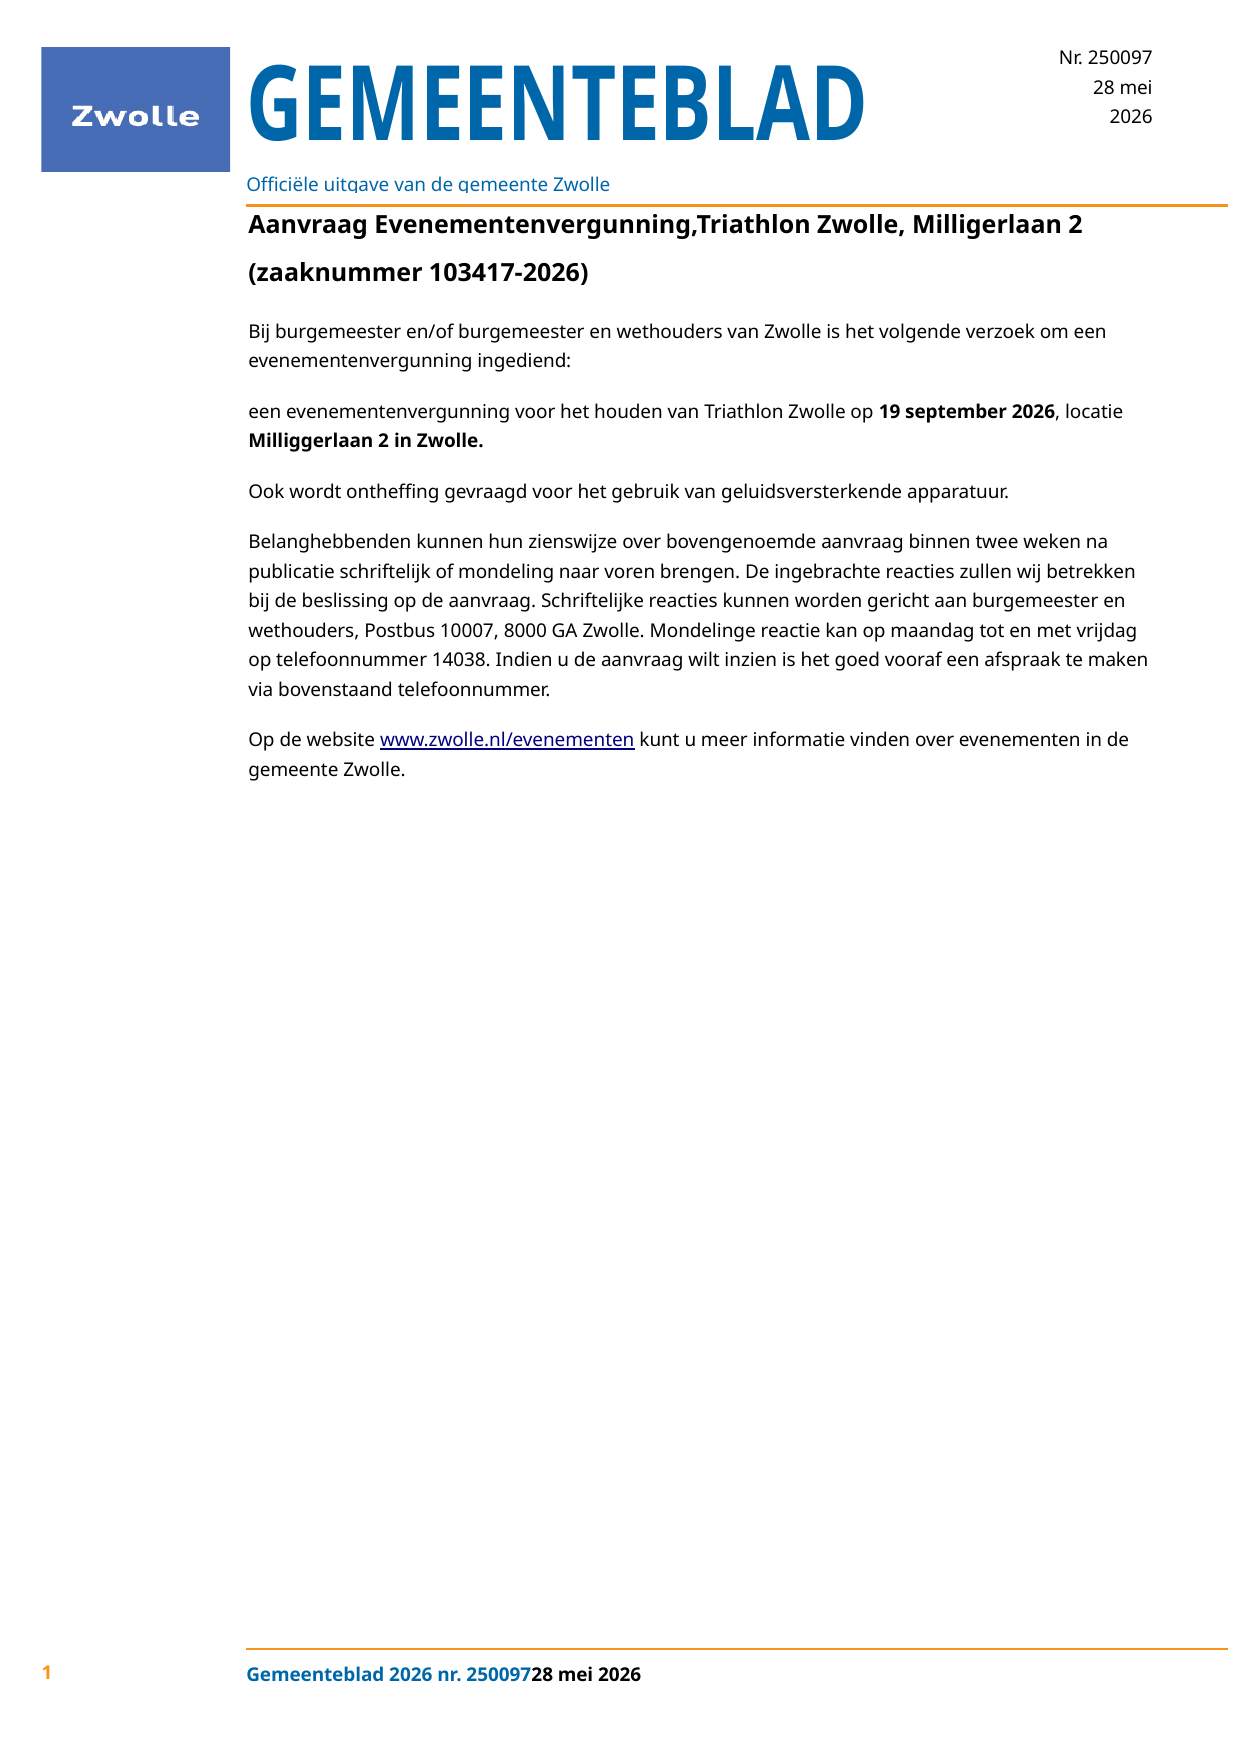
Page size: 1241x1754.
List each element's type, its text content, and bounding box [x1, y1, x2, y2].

text een evenementenvergunning voor het houden van Triathlon Zwolle op 19 september 2026, locatie Milliggerlaan 2 in Zwolle. [248, 398, 1152, 453]
picture [41, 47, 231, 172]
text Ook wordt ontheffing gevraagd voor het gebruik van geluidsversterkende apparatuur. [248, 478, 1152, 504]
text Op de website www.zwolle.nl/evenementen kunt u meer informatie vinden over evenementen in de gemeente Zwolle. [248, 727, 1152, 782]
text Belanghebbenden kunnen hun zienswijze over bovengenoemde aanvraag binnen twee weken na publicatie schriftelijk of mondeling naar voren brengen. De ingebrachte reacties zullen wij betrekken bij de beslissing op de aanvraag. Schriftelijke reacties kunnen worden gericht aan burgemeester en wethouders, Postbus 10007, 8000 GA Zwolle. Mondelinge reactie kan op maandag tot en met vrijdag op telefoonnummer 14038. Indien u de aanvraag wilt inzien is het goed vooraf een afspraak te maken via bovenstaand telefoonnummer. [248, 528, 1152, 702]
text Aanvraag Evenementenvergunning,Triathlon Zwolle, Milligerlaan 2 (zaaknummer 103417-2026) [248, 207, 1152, 288]
text Bij burgemeester en/of burgemeester en wethouders van Zwolle is het volgende verzoek om een evenementenvergunning ingediend: [248, 318, 1152, 373]
